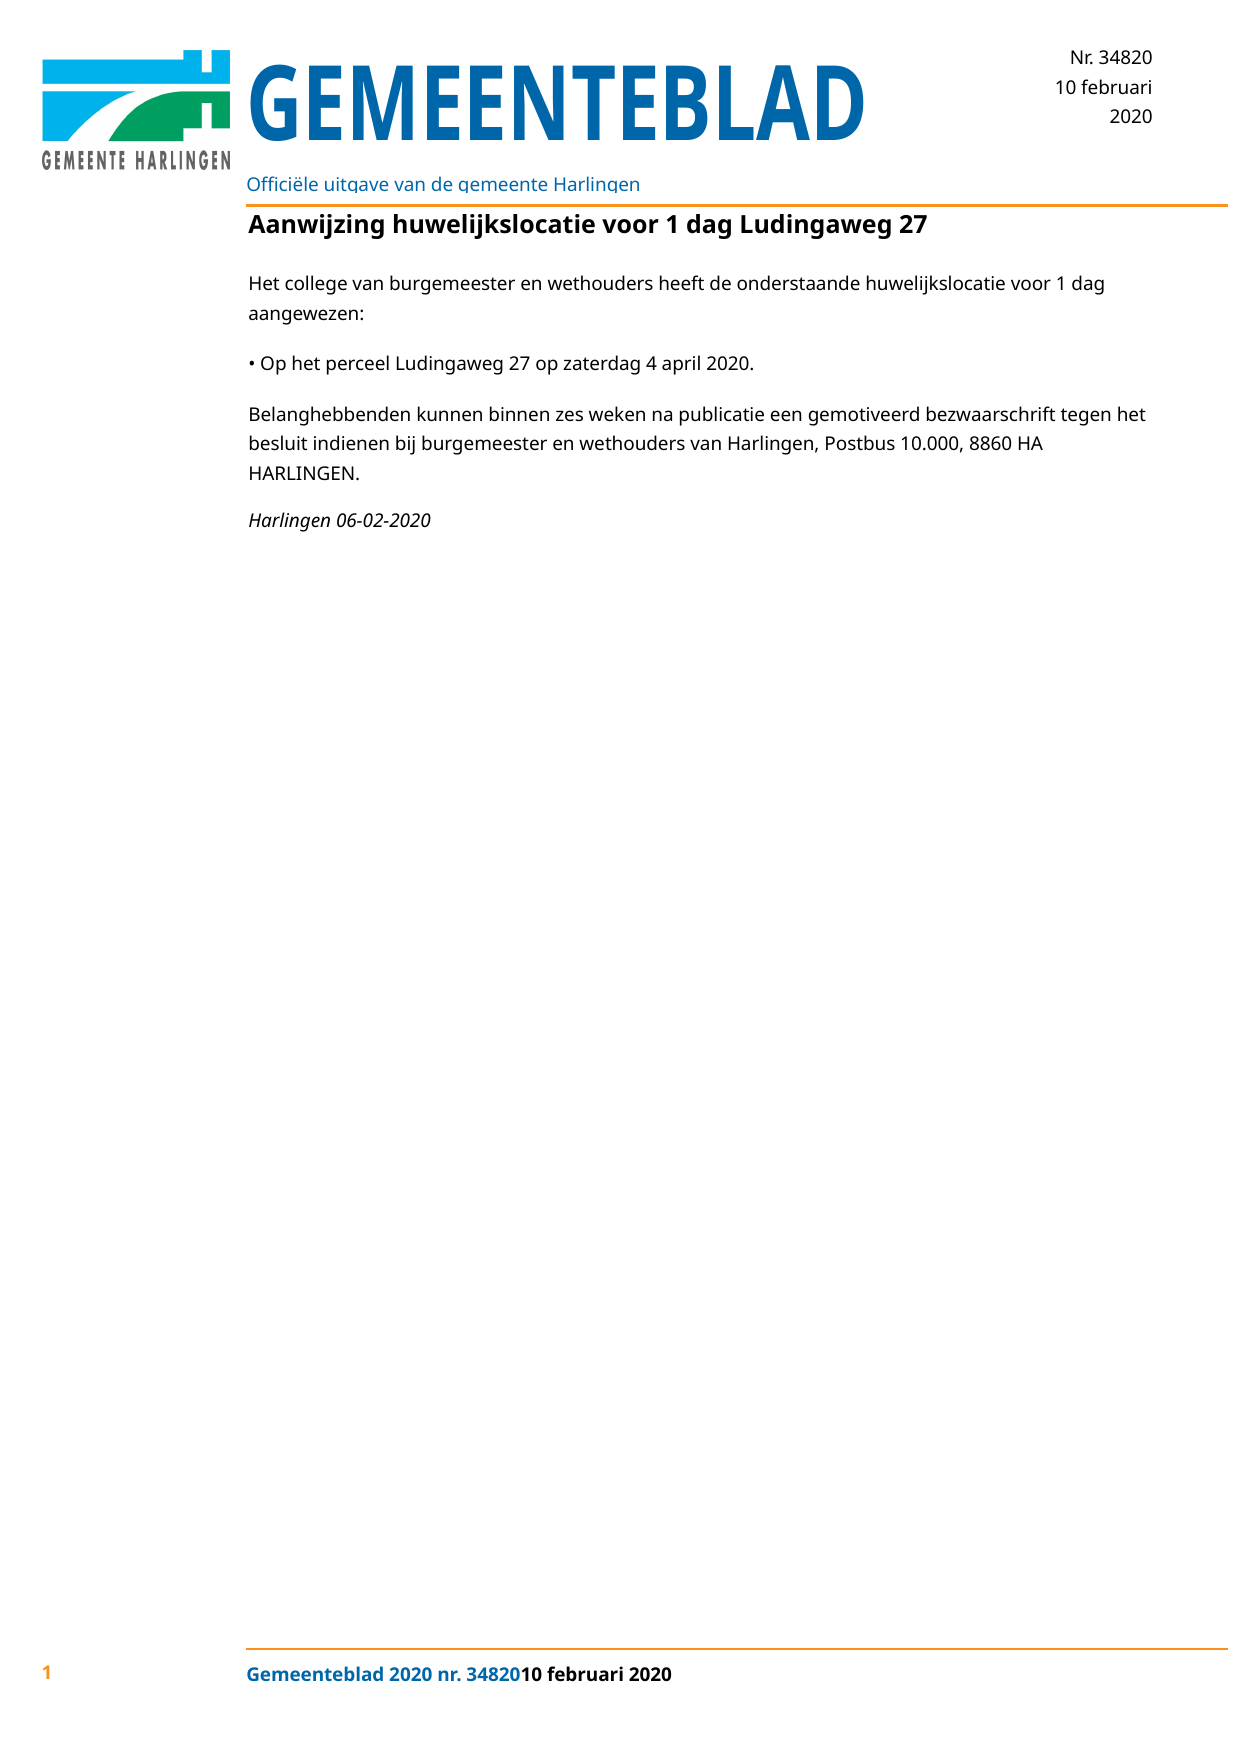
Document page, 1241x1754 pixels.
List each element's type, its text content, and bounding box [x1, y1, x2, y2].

text Aanwijzing huwelijkslocatie voor 1 dag Ludingaweg 27 [248, 207, 1152, 241]
text Harlingen 06-02-2020 [248, 508, 1152, 533]
text Het college van burgemeester en wethouders heeft de onderstaande huwelijkslocatie voor 1 dag aangewezen: [248, 270, 1152, 326]
text • Op het perceel Ludingaweg 27 op zaterdag 4 april 2020. [248, 350, 1152, 376]
text Belanghebbenden kunnen binnen zes weken na publicatie een gemotiveerd bezwaarschrift tegen het besluit indienen bij burgemeester en wethouders van Harlingen, Postbus 10.000, 8860 HA HARLINGEN. [248, 401, 1152, 486]
picture [41, 47, 231, 172]
